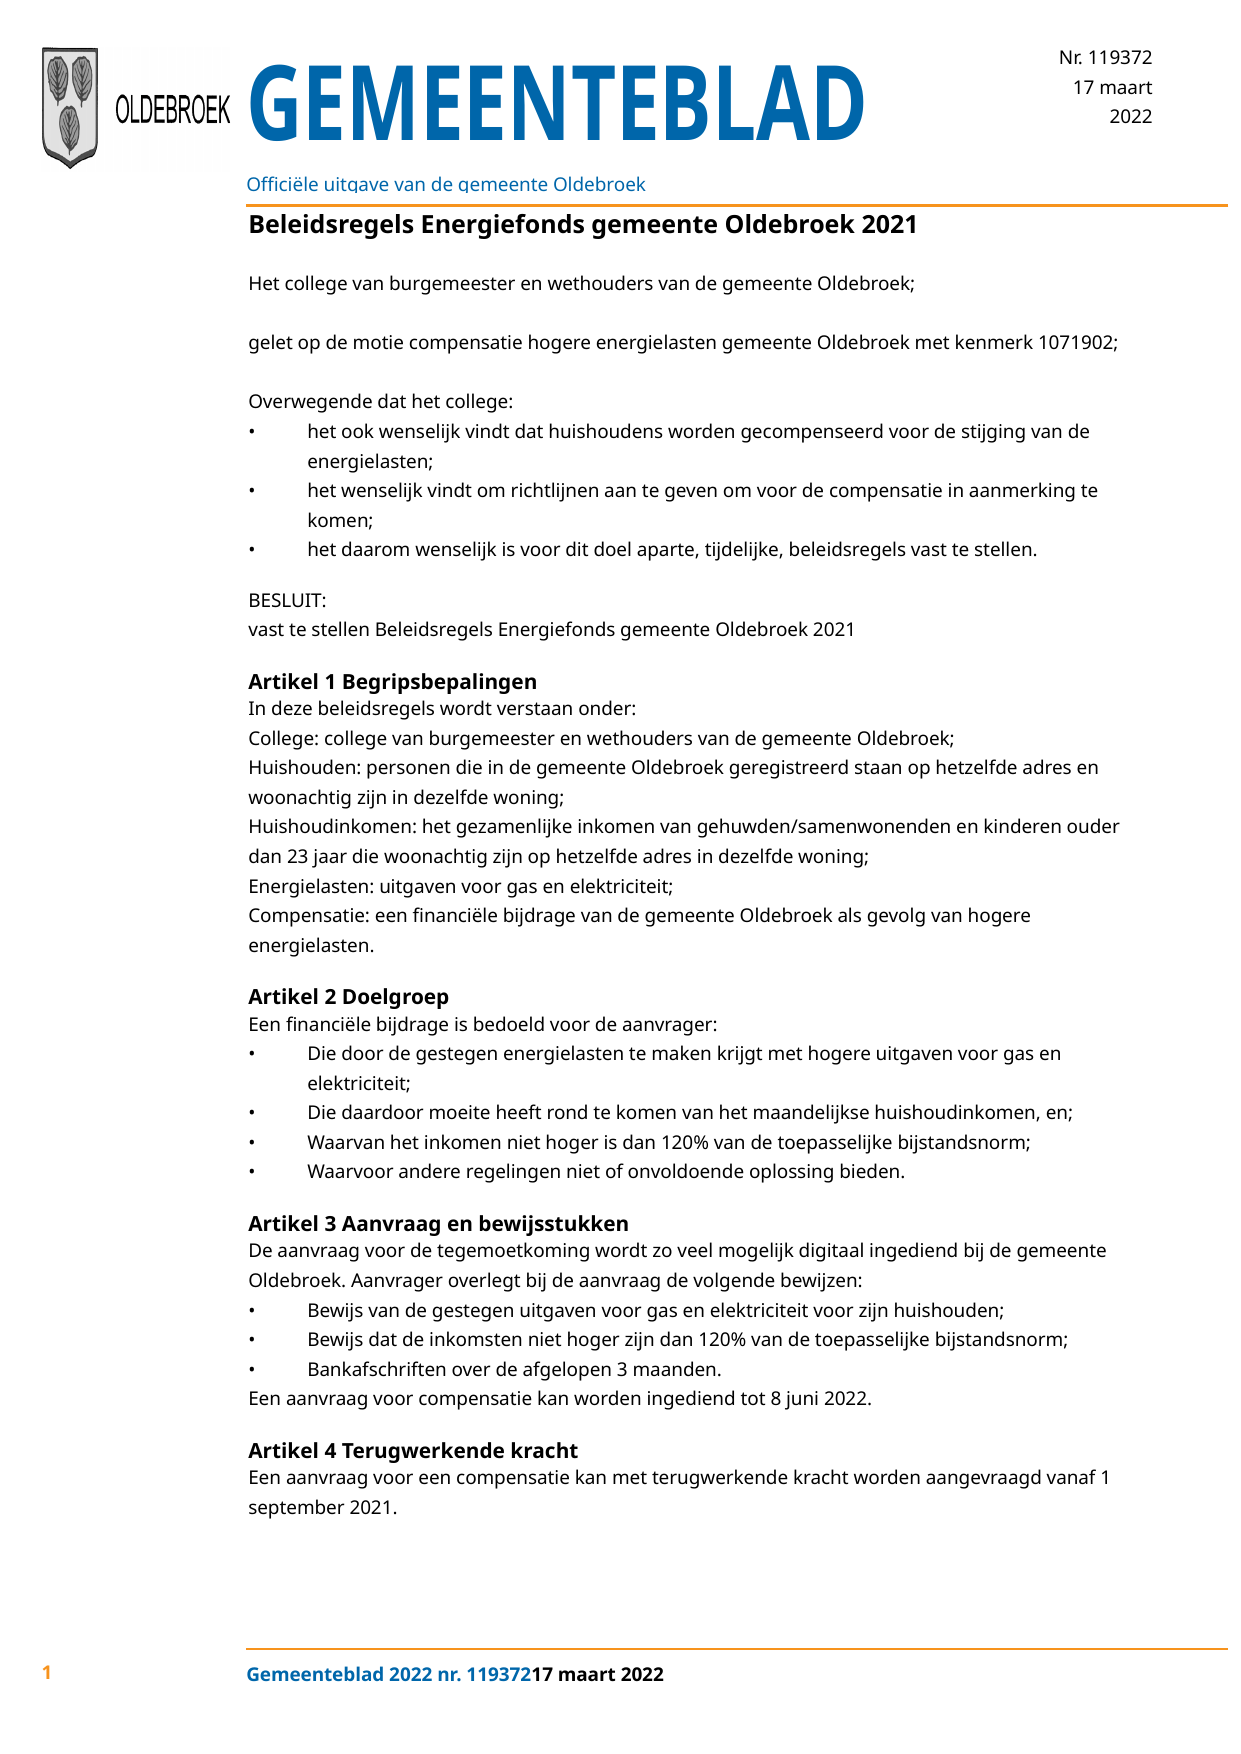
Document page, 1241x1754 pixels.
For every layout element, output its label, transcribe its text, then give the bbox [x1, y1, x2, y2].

text Een aanvraag voor een compensatie kan met terugwerkende kracht worden aangevraagd vanaf 1 september 2021. [248, 1464, 1152, 1520]
text Artikel 2 Doelgroep [248, 982, 1152, 1011]
text College: college van burgemeester en wethouders van de gemeente Oldebroek; [248, 725, 1152, 751]
text In deze beleidsregels wordt verstaan onder: [248, 695, 1152, 721]
text Huishouden: personen die in de gemeente Oldebroek geregistreerd staan op hetzelfde adres en woonachtig zijn in dezelfde woning; [248, 754, 1152, 810]
list Waarvan het inkomen niet hoger is dan 120% van de toepasselijke bijstandsnorm; [248, 1129, 1152, 1155]
list Die door de gestegen energielasten te maken krijgt met hogere uitgaven voor gas en elektriciteit; [248, 1040, 1152, 1096]
list het wenselijk vindt om richtlijnen aan te geven om voor de compensatie in aanmerking te komen; [248, 477, 1152, 533]
text De aanvraag voor de tegemoetkoming wordt zo veel mogelijk digitaal ingediend bij de gemeente Oldebroek. Aanvrager overlegt bij de aanvraag de volgende bewijzen: [248, 1238, 1152, 1293]
text BESLUIT: [248, 587, 1152, 613]
list Die daardoor moeite heeft rond te komen van het maandelijkse huishoudinkomen, en; [248, 1099, 1152, 1125]
list Bewijs dat de inkomsten niet hoger zijn dan 120% van de toepasselijke bijstandsnorm; [248, 1326, 1152, 1352]
text Een financiële bijdrage is bedoeld voor de aanvrager: [248, 1011, 1152, 1037]
text Een aanvraag voor compensatie kan worden ingediend tot 8 juni 2022. [248, 1386, 1152, 1411]
text Huishoudinkomen: het gezamenlijke inkomen van gehuwden/samenwonenden en kinderen ouder dan 23 jaar die woonachtig zijn op hetzelfde adres in dezelfde woning; [248, 814, 1152, 869]
text Artikel 4 Terugwerkende kracht [248, 1436, 1152, 1464]
text Artikel 1 Begripsbepalingen [248, 667, 1152, 695]
text Energielasten: uitgaven voor gas en elektriciteit; [248, 873, 1152, 898]
text Overwegende dat het college: [248, 389, 1152, 414]
text gelet op de motie compensatie hogere energielasten gemeente Oldebroek met kenmerk 1071902; [248, 329, 1152, 355]
text Compensatie: een financiële bijdrage van de gemeente Oldebroek als gevolg van hogere energielasten. [248, 902, 1152, 958]
list het daarom wenselijk is voor dit doel aparte, tijdelijke, beleidsregels vast te stellen. [248, 537, 1152, 562]
list Waarvoor andere regelingen niet of onvoldoende oplossing bieden. [248, 1159, 1152, 1184]
picture [41, 47, 231, 172]
list Bewijs van de gestegen uitgaven voor gas en elektriciteit voor zijn huishouden; [248, 1297, 1152, 1322]
text vast te stellen Beleidsregels Energiefonds gemeente Oldebroek 2021 [248, 616, 1152, 642]
text Artikel 3 Aanvraag en bewijsstukken [248, 1209, 1152, 1238]
text Beleidsregels Energiefonds gemeente Oldebroek 2021 [248, 207, 1152, 241]
list Bankafschriften over de afgelopen 3 maanden. [248, 1356, 1152, 1382]
text Het college van burgemeester en wethouders van de gemeente Oldebroek; [248, 270, 1152, 296]
list het ook wenselijk vindt dat huishoudens worden gecompenseerd voor de stijging van de energielasten; [248, 418, 1152, 473]
